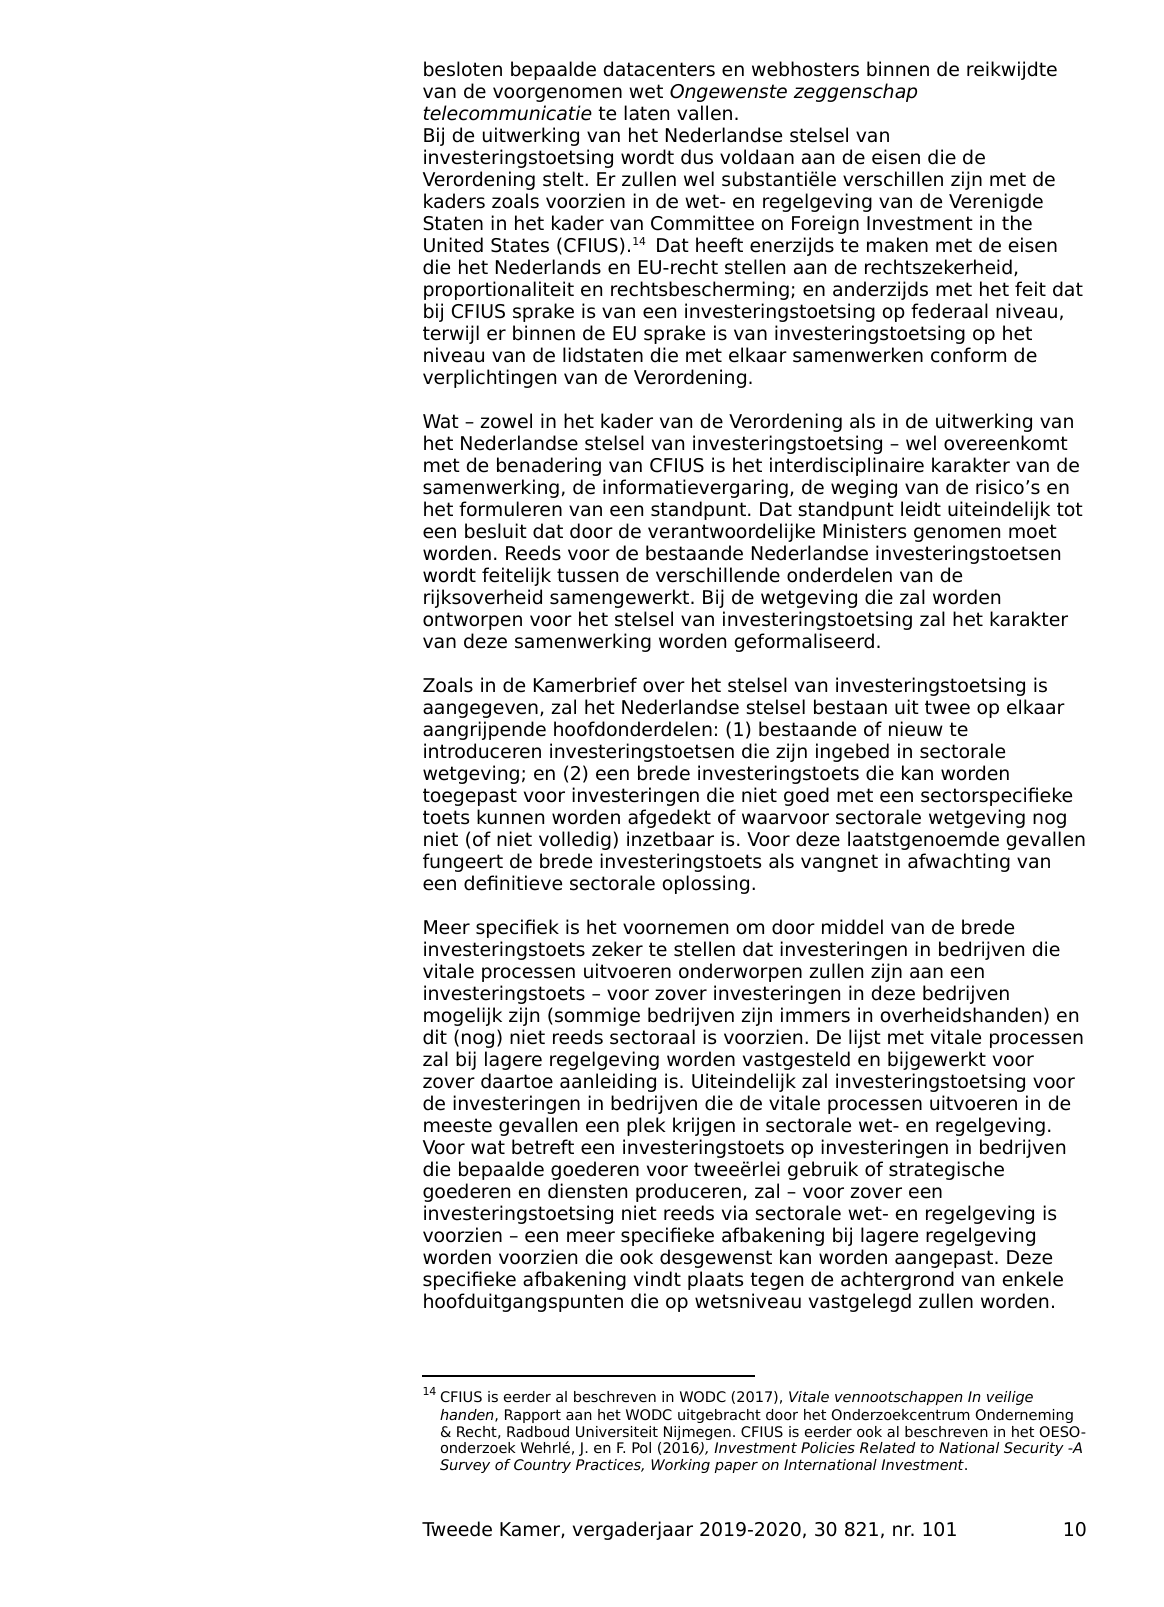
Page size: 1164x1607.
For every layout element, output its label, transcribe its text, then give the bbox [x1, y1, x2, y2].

text CFIUS is eerder al beschreven in WODC (2017), Vitale vennootschappen In veilige handen, Rapport aan het WODC uitgebracht door het Onderzoekcentrum Onderneming & Recht, Radboud Universiteit Nijmegen. CFIUS is eerder ook al beschreven in het OESO-onderzoek Wehrlé, J. en F. Pol (2016), Investment Policies Related to National Security -A Survey of Country Practices, Working paper on International Investment. [422, 1385, 1087, 1474]
text Wat – zowel in het kader van de Verordening als in de uitwerking van het Nederlandse stelsel van investeringstoetsing – wel overeenkomt met de benadering van CFIUS is het interdisciplinaire karakter van de samenwerking, de informatievergaring, de weging van de risico’s en het formuleren van een standpunt. Dat standpunt leidt uiteindelijk tot een besluit dat door de verantwoordelijke Ministers genomen moet worden. Reeds voor de bestaande Nederlandse investeringstoetsen wordt feitelijk tussen de verschillende onderdelen van de rijksoverheid samengewerkt. Bij de wetgeving die zal worden ontworpen voor het stelsel van investeringstoetsing zal het karakter van deze samenwerking worden geformaliseerd. [422, 411, 1087, 653]
text Zoals in de Kamerbrief over het stelsel van investeringstoetsing is aangegeven, zal het Nederlandse stelsel bestaan uit twee op elkaar aangrijpende hoofdonderdelen: (1) bestaande of nieuw te introduceren investeringstoetsen die zijn ingebed in sectorale wetgeving; en (2) een brede investeringstoets die kan worden toegepast voor investeringen die niet goed met een sectorspecifieke toets kunnen worden afgedekt of waarvoor sectorale wetgeving nog niet (of niet volledig) inzetbaar is. Voor deze laatstgenoemde gevallen fungeert de brede investeringstoets als vangnet in afwachting van een definitieve sectorale oplossing. [422, 675, 1087, 895]
text Meer specifiek is het voornemen om door middel van de brede investeringstoets zeker te stellen dat investeringen in bedrijven die vitale processen uitvoeren onderworpen zullen zijn aan een investeringstoets – voor zover investeringen in deze bedrijven mogelijk zijn (sommige bedrijven zijn immers in overheidshanden) en dit (nog) niet reeds sectoraal is voorzien. De lijst met vitale processen zal bij lagere regelgeving worden vastgesteld en bijgewerkt voor zover daartoe aanleiding is. Uiteindelijk zal investeringstoetsing voor de investeringen in bedrijven die de vitale processen uitvoeren in de meeste gevallen een plek krijgen in sectorale wet- en regelgeving. Voor wat betreft een investeringstoets op investeringen in bedrijven die bepaalde goederen voor tweeërlei gebruik of strategische goederen en diensten produceren, zal – voor zover een investeringstoetsing niet reeds via sectorale wet- en regelgeving is voorzien – een meer specifieke afbakening bij lagere regelgeving worden voorzien die ook desgewenst kan worden aangepast. Deze specifieke afbakening vindt plaats tegen de achtergrond van enkele hoofduitgangspunten die op wetsniveau vastgelegd zullen worden. [422, 917, 1087, 1312]
text Bij de uitwerking van het Nederlandse stelsel van investeringstoetsing wordt dus voldaan aan de eisen die de Verordening stelt. Er zullen wel substantiële verschillen zijn met de kaders zoals voorzien in de wet- en regelgeving van de Verenigde Staten in het kader van Committee on Foreign Investment in the United States (CFIUS). Dat heeft enerzijds te maken met de eisen die het Nederlands en EU-recht stellen aan de rechtszekerheid, proportionaliteit en rechtsbescherming; en anderzijds met het feit dat bij CFIUS sprake is van een investeringstoetsing op federaal niveau, terwijl er binnen de EU sprake is van investeringstoetsing op het niveau van de lidstaten die met elkaar samenwerken conform de verplichtingen van de Verordening. [422, 125, 1087, 389]
text besloten bepaalde datacenters en webhosters binnen de reikwijdte van de voorgenomen wet Ongewenste zeggenschap telecommunicatie te laten vallen. [422, 59, 1087, 125]
